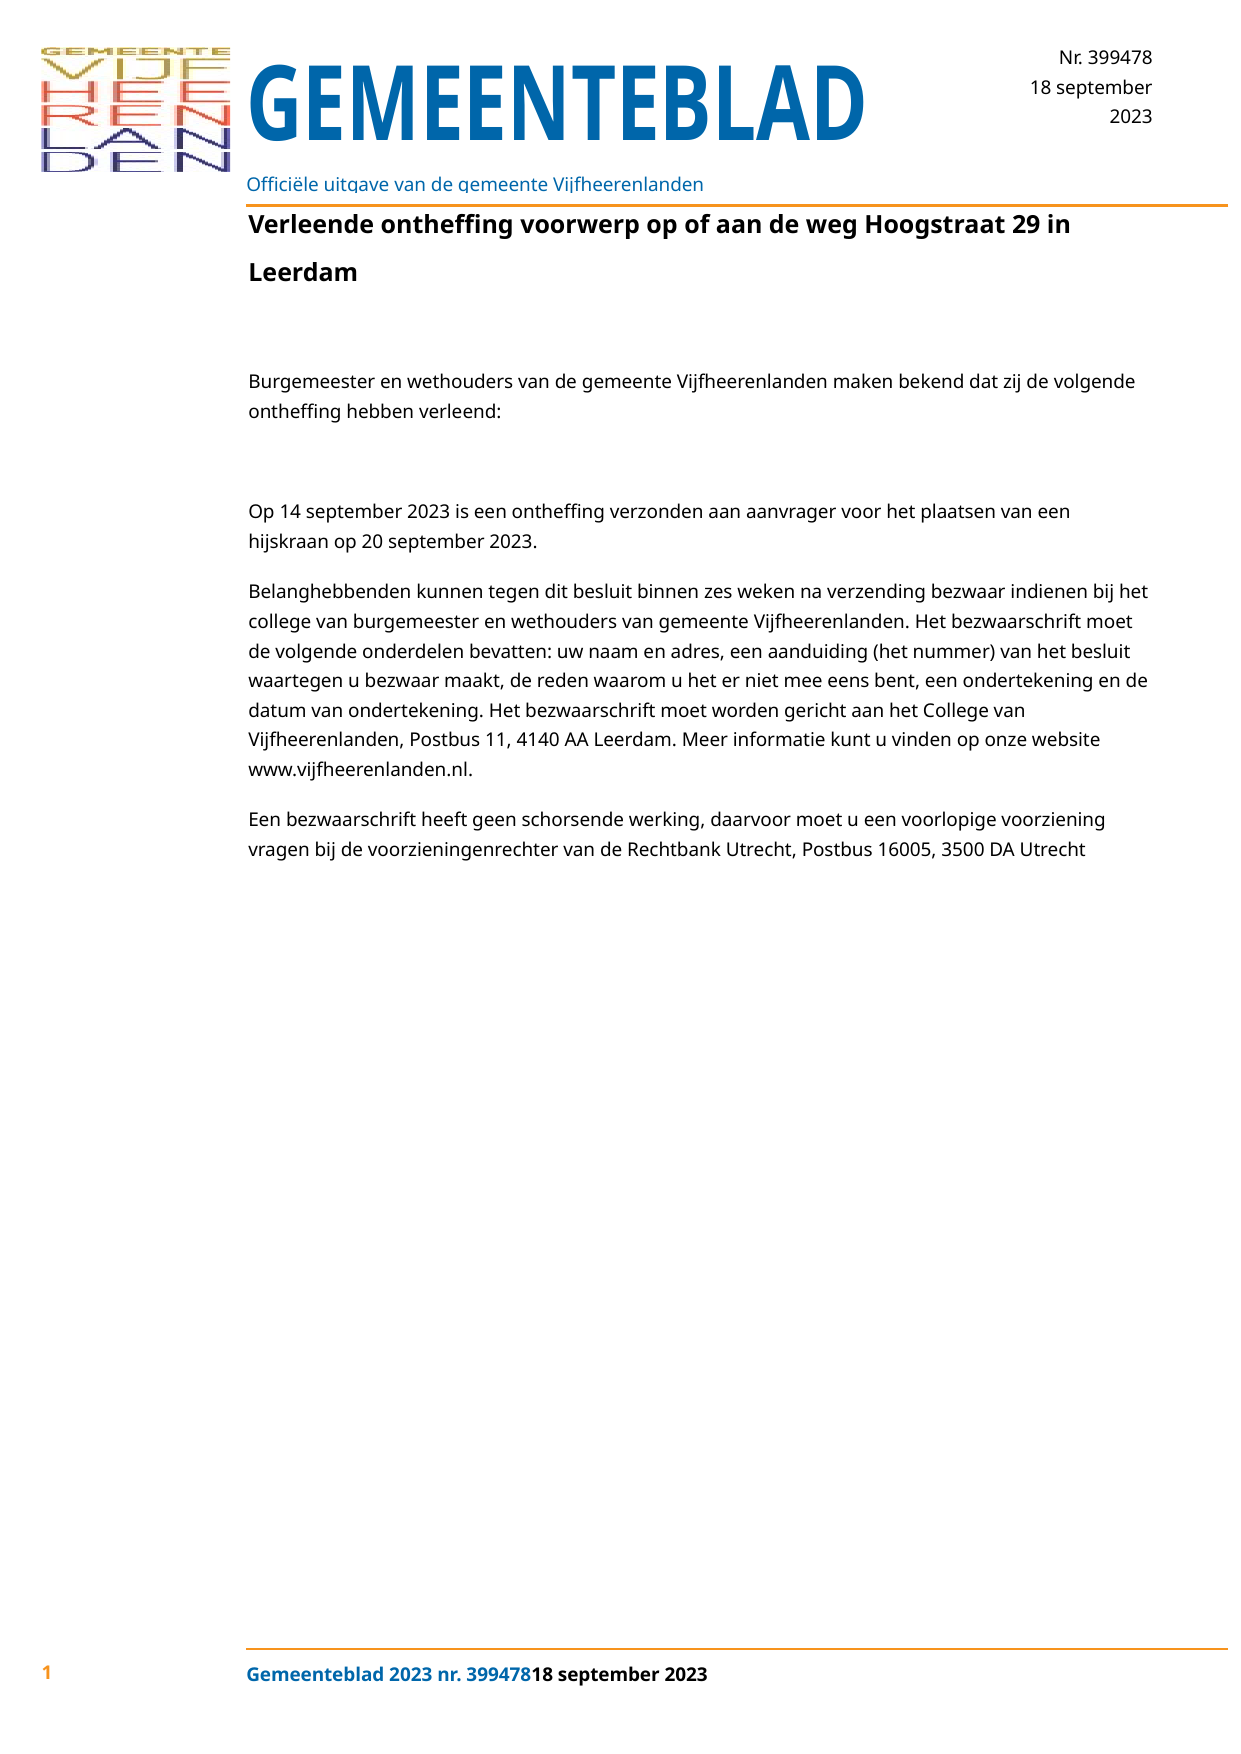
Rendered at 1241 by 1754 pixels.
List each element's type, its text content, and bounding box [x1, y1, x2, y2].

picture [41, 47, 231, 172]
text Belanghebbenden kunnen tegen dit besluit binnen zes weken na verzending bezwaar indienen bij het college van burgemeester en wethouders van gemeente Vijfheerenlanden. Het bezwaarschrift moet de volgende onderdelen bevatten: uw naam en adres, een aanduiding (het nummer) van het besluit waartegen u bezwaar maakt, de reden waarom u het er niet mee eens bent, een ondertekening en de datum van ondertekening. Het bezwaarschrift moet worden gericht aan het College van Vijfheerenlanden, Postbus 11, 4140 AA Leerdam. Meer informatie kunt u vinden op onze website www.vijfheerenlanden.nl. [248, 579, 1152, 782]
text Een bezwaarschrift heeft geen schorsende werking, daarvoor moet u een voorlopige voorziening vragen bij de voorzieningenrechter van de Rechtbank Utrecht, Postbus 16005, 3500 DA Utrecht [248, 807, 1152, 862]
text Op 14 september 2023 is een ontheffing verzonden aan aanvrager voor het plaatsen van een hijskraan op 20 september 2023. [248, 499, 1152, 554]
text Verleende ontheffing voorwerp op of aan de weg Hoogstraat 29 in Leerdam [248, 207, 1152, 288]
text Burgemeester en wethouders van de gemeente Vijfheerenlanden maken bekend dat zij de volgende ontheffing hebben verleend: [248, 368, 1152, 424]
